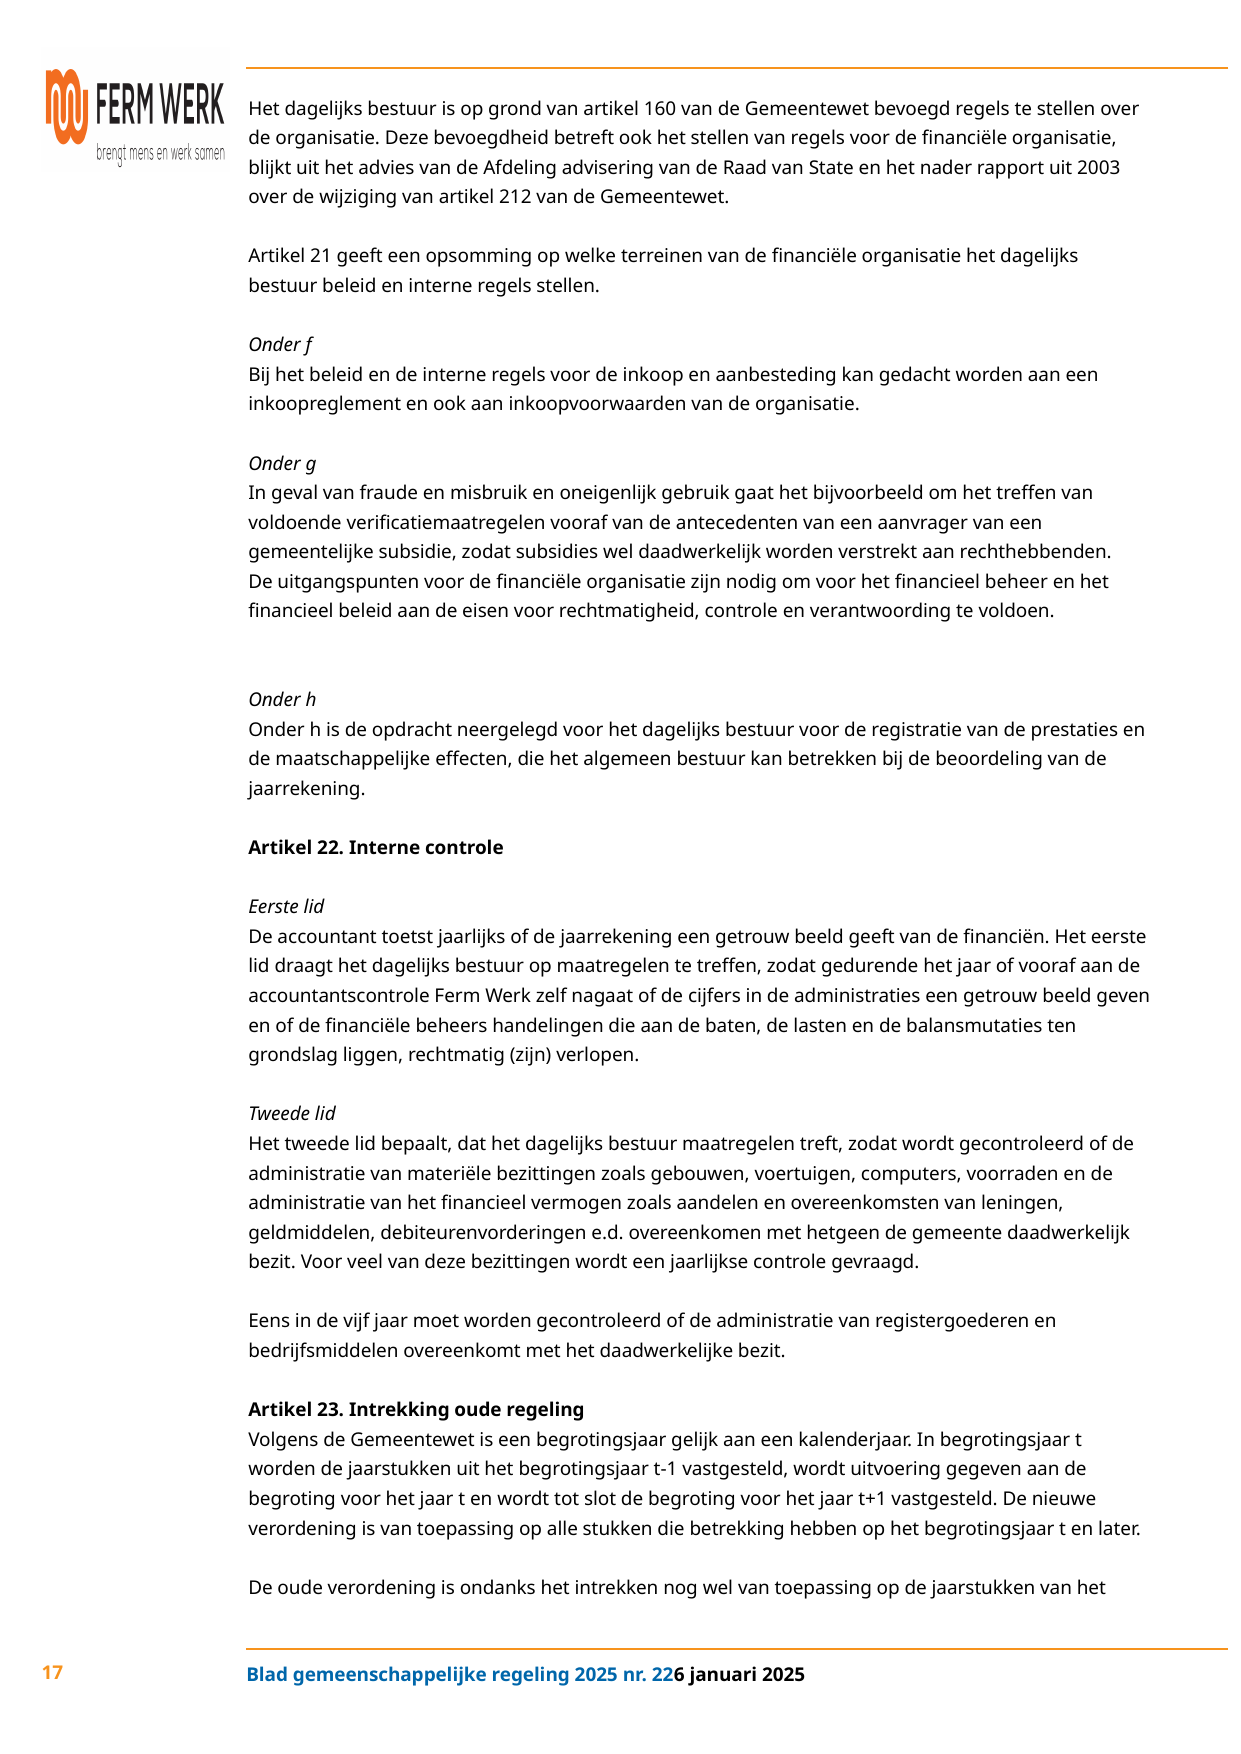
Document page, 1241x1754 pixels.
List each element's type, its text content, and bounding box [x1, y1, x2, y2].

text De uitgangspunten voor de financiële organisatie zijn nodig om voor het financieel beheer en het financieel beleid aan de eisen voor rechtmatigheid, controle en verantwoording te voldoen. [248, 568, 1152, 623]
text Het dagelijks bestuur is op grond van artikel 160 van de Gemeentewet bevoegd regels te stellen over de organisatie. Deze bevoegdheid betreft ook het stellen van regels voor de financiële organisatie, blijkt uit het advies van de Afdeling advisering van de Raad van State en het nader rapport uit 2003 over de wijziging van artikel 212 van de Gemeentewet. [248, 95, 1152, 209]
text Artikel 22. Interne controle [248, 834, 1152, 860]
text Eerste lid [248, 893, 1152, 919]
text Het tweede lid bepaalt, dat het dagelijks bestuur maatregelen treft, zodat wordt gecontroleerd of de administratie van materiële bezittingen zoals gebouwen, voertuigen, computers, voorraden en de administratie van het financieel vermogen zoals aandelen en overeenkomsten van leningen, geldmiddelen, debiteurenvorderingen e.d. overeenkomen met hetgeen de gemeente daadwerkelijk bezit. Voor veel van deze bezittingen wordt een jaarlijkse controle gevraagd. [248, 1130, 1152, 1274]
text Bij het beleid en de interne regels voor de inkoop en aanbesteding kan gedacht worden aan een inkoopreglement en ook aan inkoopvoorwaarden van de organisatie. [248, 361, 1152, 416]
text Onder h is de opdracht neergelegd voor het dagelijks bestuur voor de registratie van de prestaties en de maatschappelijke effecten, die het algemeen bestuur kan betrekken bij de beoordeling van de jaarrekening. [248, 716, 1152, 801]
text Artikel 21 geeft een opsomming op welke terreinen van de financiële organisatie het dagelijks bestuur beleid en interne regels stellen. [248, 243, 1152, 298]
text Onder g [248, 450, 1152, 476]
text In geval van fraude en misbruik en oneigenlijk gebruik gaat het bijvoorbeeld om het treffen van voldoende verificatiemaatregelen vooraf van de antecedenten van een aanvrager van een gemeentelijke subsidie, zodat subsidies wel daadwerkelijk worden verstrekt aan rechthebbenden. [248, 479, 1152, 564]
text Artikel 23. Intrekking oude regeling [248, 1396, 1152, 1422]
picture [41, 47, 231, 172]
text Volgens de Gemeentewet is een begrotingsjaar gelijk aan een kalenderjaar. In begrotingsjaar t worden de jaarstukken uit het begrotingsjaar t-1 vastgesteld, wordt uitvoering gegeven aan de begroting voor het jaar t en wordt tot slot de begroting voor het jaar t+1 vastgesteld. De nieuwe verordening is van toepassing op alle stukken die betrekking hebben op het begrotingsjaar t en later. [248, 1426, 1152, 1541]
text Onder h [248, 686, 1152, 712]
text Eens in de vijf jaar moet worden gecontroleerd of de administratie van registergoederen en bedrijfsmiddelen overeenkomt met het daadwerkelijke bezit. [248, 1308, 1152, 1363]
text Onder f [248, 331, 1152, 357]
text Tweede lid [248, 1101, 1152, 1126]
text De accountant toetst jaarlijks of de jaarrekening een getrouw beeld geeft van de financiën. Het eerste lid draagt het dagelijks bestuur op maatregelen te treffen, zodat gedurende het jaar of vooraf aan de accountantscontrole Ferm Werk zelf nagaat of de cijfers in de administraties een getrouw beeld geven en of de financiële beheers handelingen die aan de baten, de lasten en de balansmutaties ten grondslag liggen, rechtmatig (zijn) verlopen. [248, 923, 1152, 1067]
text De oude verordening is ondanks het intrekken nog wel van toepassing op de jaarstukken van het [248, 1574, 1152, 1600]
